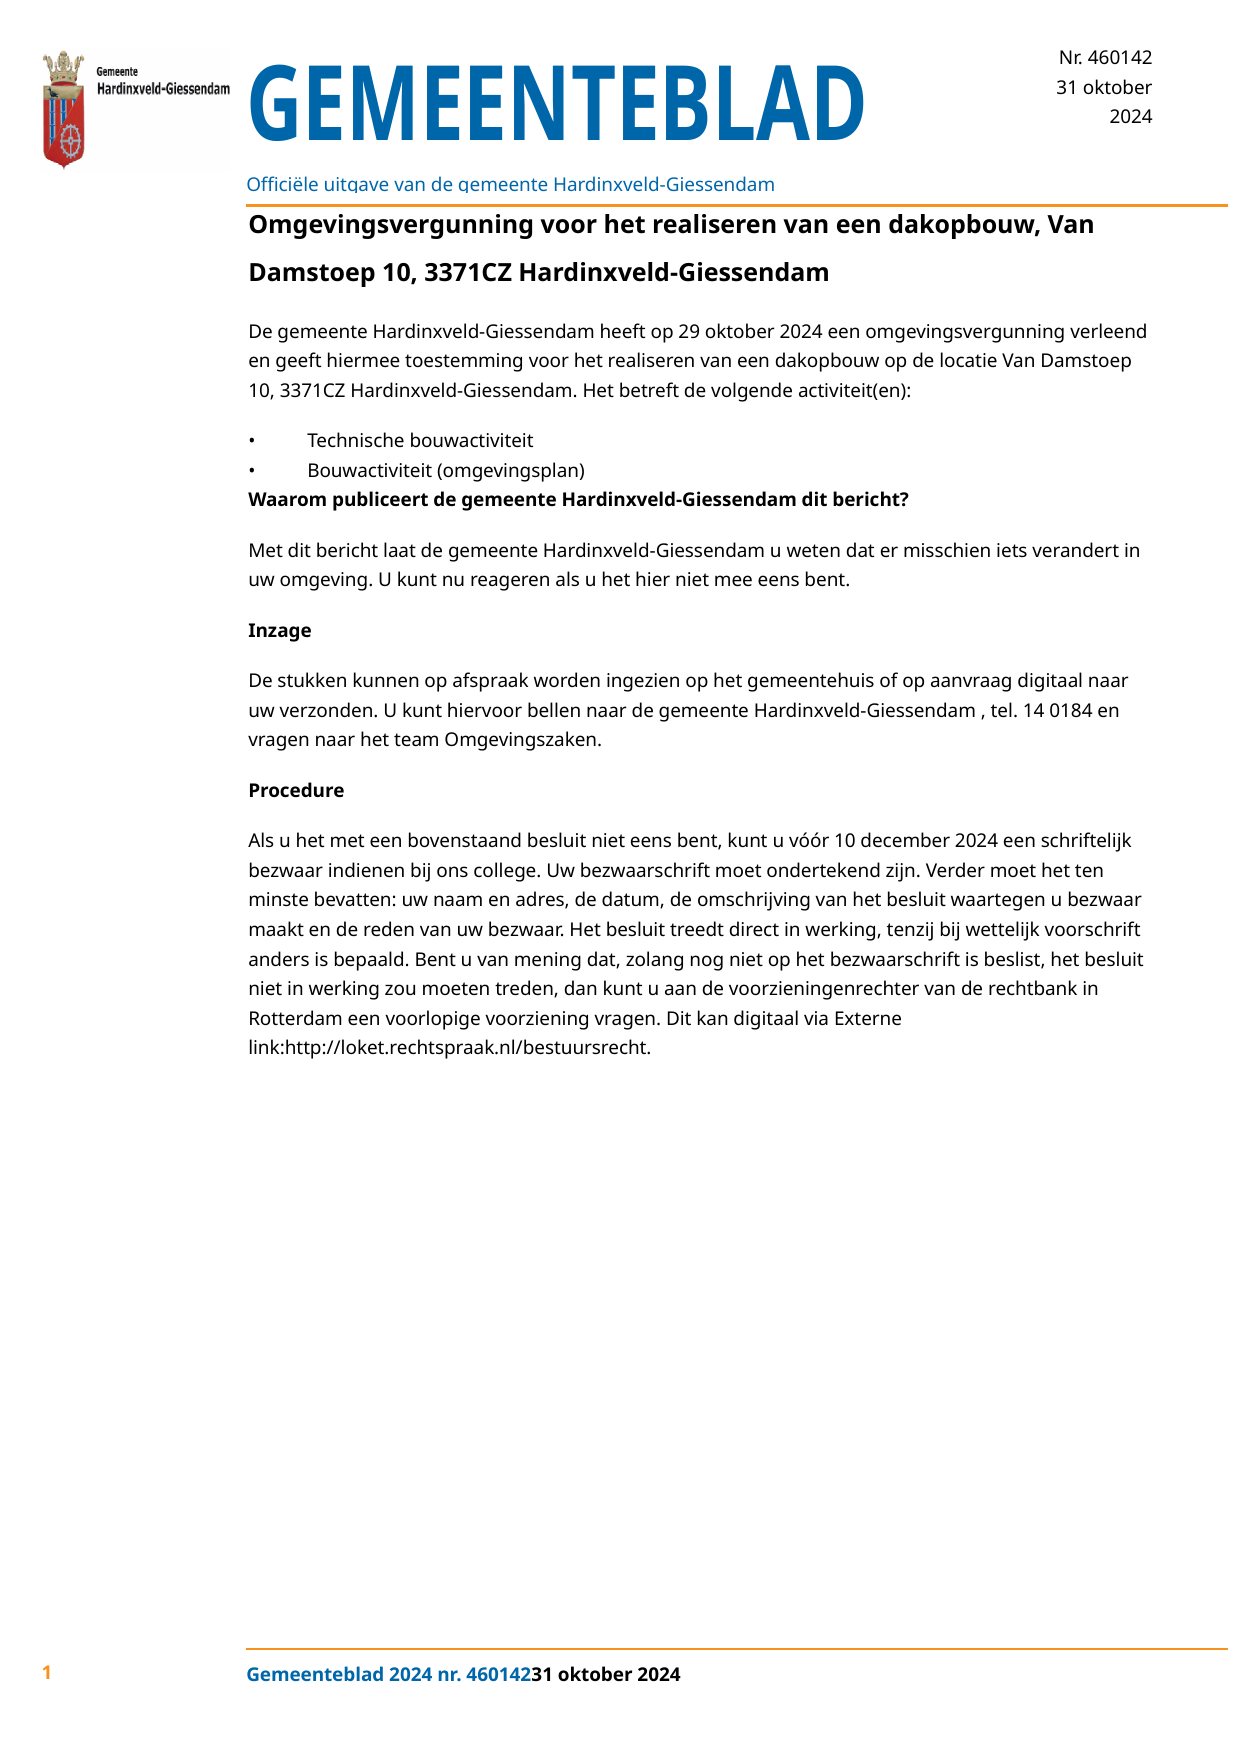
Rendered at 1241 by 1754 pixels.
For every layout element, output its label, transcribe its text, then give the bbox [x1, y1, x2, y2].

text De gemeente Hardinxveld-Giessendam heeft op 29 oktober 2024 een omgevingsvergunning verleend en geeft hiermee toestemming voor het realiseren van een dakopbouw op de locatie Van Damstoep 10, 3371CZ Hardinxveld-Giessendam. Het betreft de volgende activiteit(en): [248, 318, 1152, 403]
text Procedure [248, 777, 1152, 803]
list Bouwactiviteit (omgevingsplan) [248, 457, 1152, 483]
list Technische bouwactiviteit [248, 427, 1152, 453]
text De stukken kunnen op afspraak worden ingezien op het gemeentehuis of op aanvraag digitaal naar uw verzonden. U kunt hiervoor bellen naar de gemeente Hardinxveld-Giessendam , tel. 14 0184 en vragen naar het team Omgevingszaken. [248, 667, 1152, 752]
picture [41, 47, 231, 172]
text Als u het met een bovenstaand besluit niet eens bent, kunt u vóór 10 december 2024 een schriftelijk bezwaar indienen bij ons college. Uw bezwaarschrift moet ondertekend zijn. Verder moet het ten minste bevatten: uw naam en adres, de datum, de omschrijving van het besluit waartegen u bezwaar maakt en de reden van uw bezwaar. Het besluit treedt direct in werking, tenzij bij wettelijk voorschrift anders is bepaald. Bent u van mening dat, zolang nog niet op het bezwaarschrift is beslist, het besluit niet in werking zou moeten treden, dan kunt u aan de voorzieningenrechter van de rechtbank in Rotterdam een voorlopige voorziening vragen. Dit kan digitaal via Externe link:http://loket.rechtspraak.nl/bestuursrecht. [248, 827, 1152, 1060]
text Omgevingsvergunning voor het realiseren van een dakopbouw, Van Damstoep 10, 3371CZ Hardinxveld-Giessendam [248, 207, 1152, 288]
text Met dit bericht laat de gemeente Hardinxveld-Giessendam u weten dat er misschien iets verandert in uw omgeving. U kunt nu reageren als u het hier niet mee eens bent. [248, 537, 1152, 592]
text Inzage [248, 617, 1152, 643]
text Waarom publiceert de gemeente Hardinxveld-Giessendam dit bericht? [248, 487, 1152, 512]
